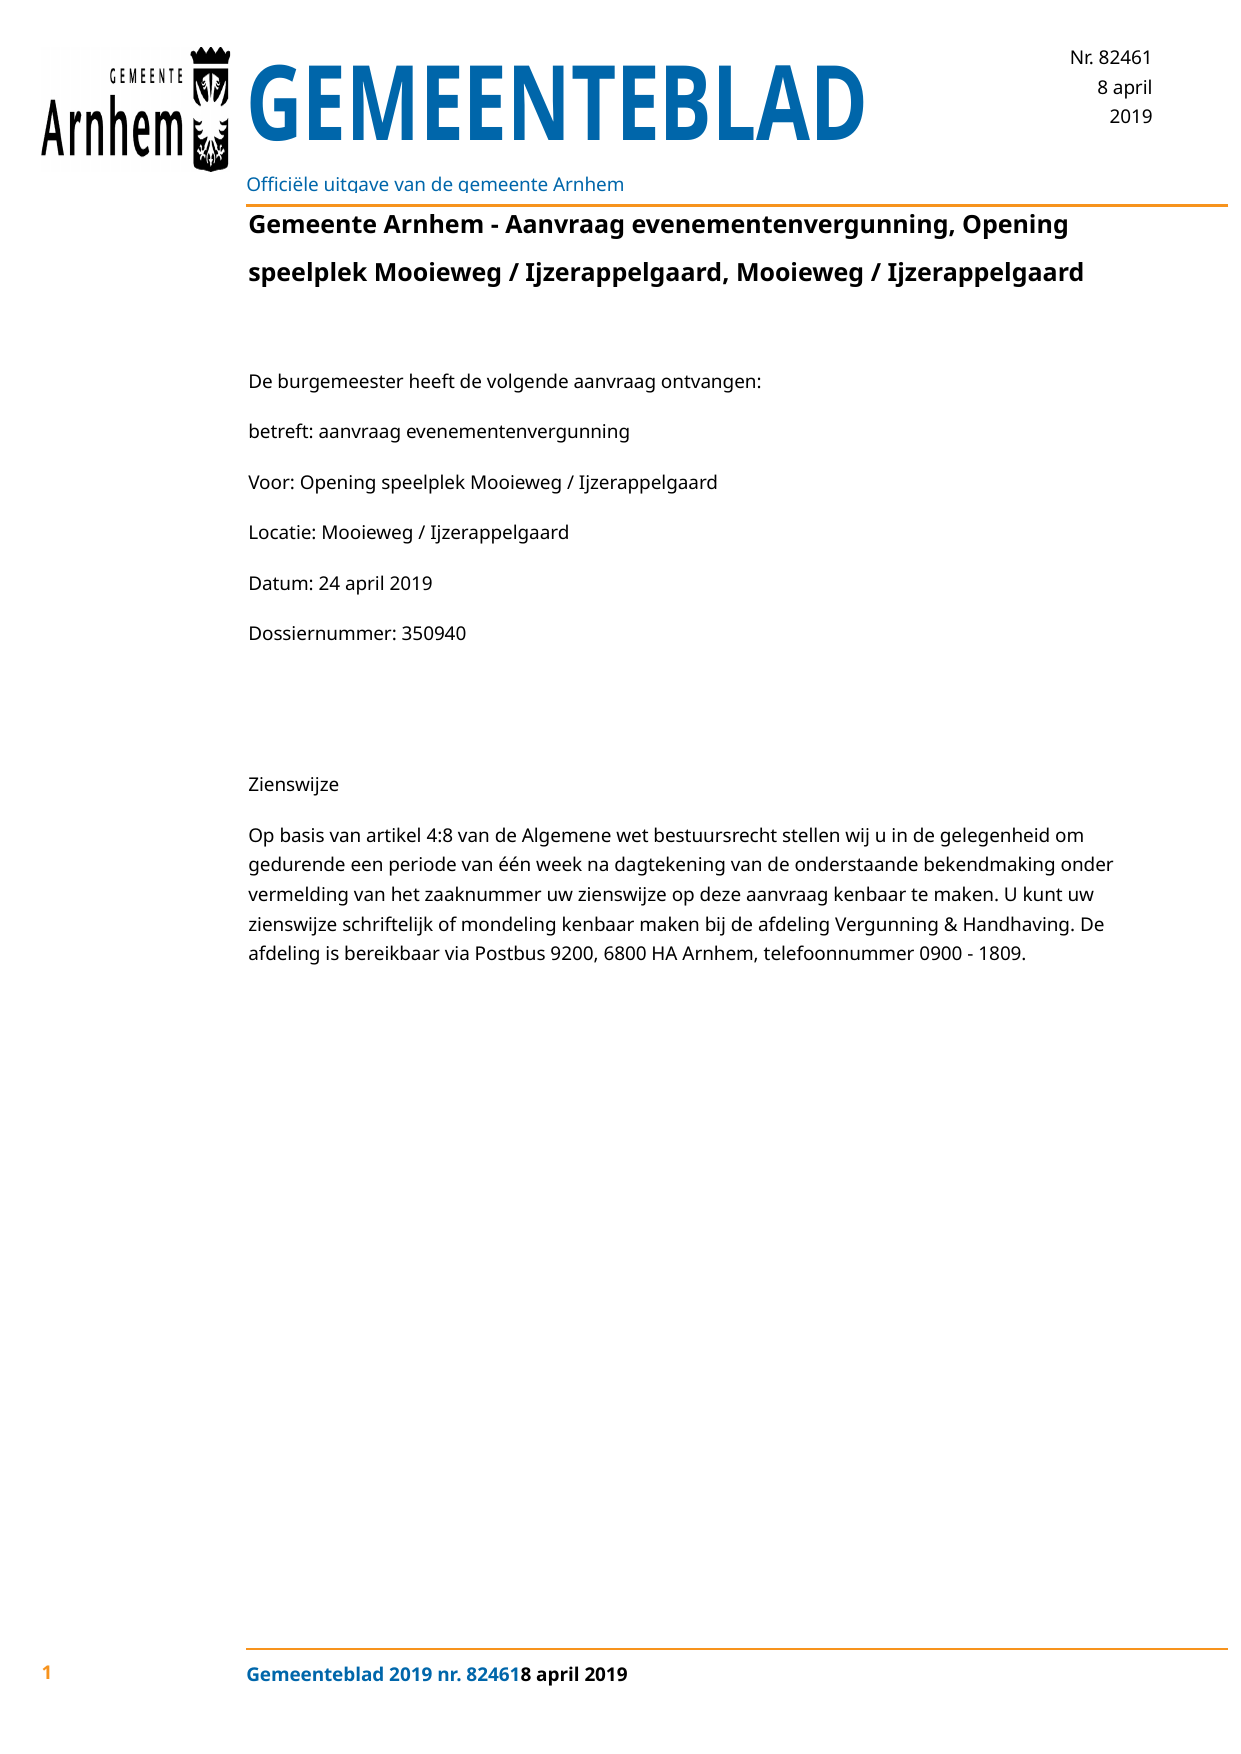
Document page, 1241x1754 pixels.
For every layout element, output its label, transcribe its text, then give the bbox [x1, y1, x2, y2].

text Datum: 24 april 2019 [248, 570, 1152, 596]
text Zienswijze [248, 772, 1152, 797]
text Op basis van artikel 4:8 van de Algemene wet bestuursrecht stellen wij u in de gelegenheid om gedurende een periode van één week na dagtekening van de onderstaande bekendmaking onder vermelding van het zaaknummer uw zienswijze op deze aanvraag kenbaar te maken. U kunt uw zienswijze schriftelijk of mondeling kenbaar maken bij de afdeling Vergunning & Handhaving. De afdeling is bereikbaar via Postbus 9200, 6800 HA Arnhem, telefoonnummer 0900 - 1809. [248, 822, 1152, 966]
text betreft: aanvraag evenementenvergunning [248, 419, 1152, 444]
text De burgemeester heeft de volgende aanvraag ontvangen: [248, 368, 1152, 394]
text Dossiernummer: 350940 [248, 620, 1152, 646]
text Gemeente Arnhem - Aanvraag evenementenvergunning, Opening speelplek Mooieweg / Ijzerappelgaard, Mooieweg / Ijzerappelgaard [248, 207, 1152, 288]
picture [41, 47, 231, 172]
text Voor: Opening speelplek Mooieweg / Ijzerappelgaard [248, 469, 1152, 495]
text Locatie: Mooieweg / Ijzerappelgaard [248, 519, 1152, 545]
